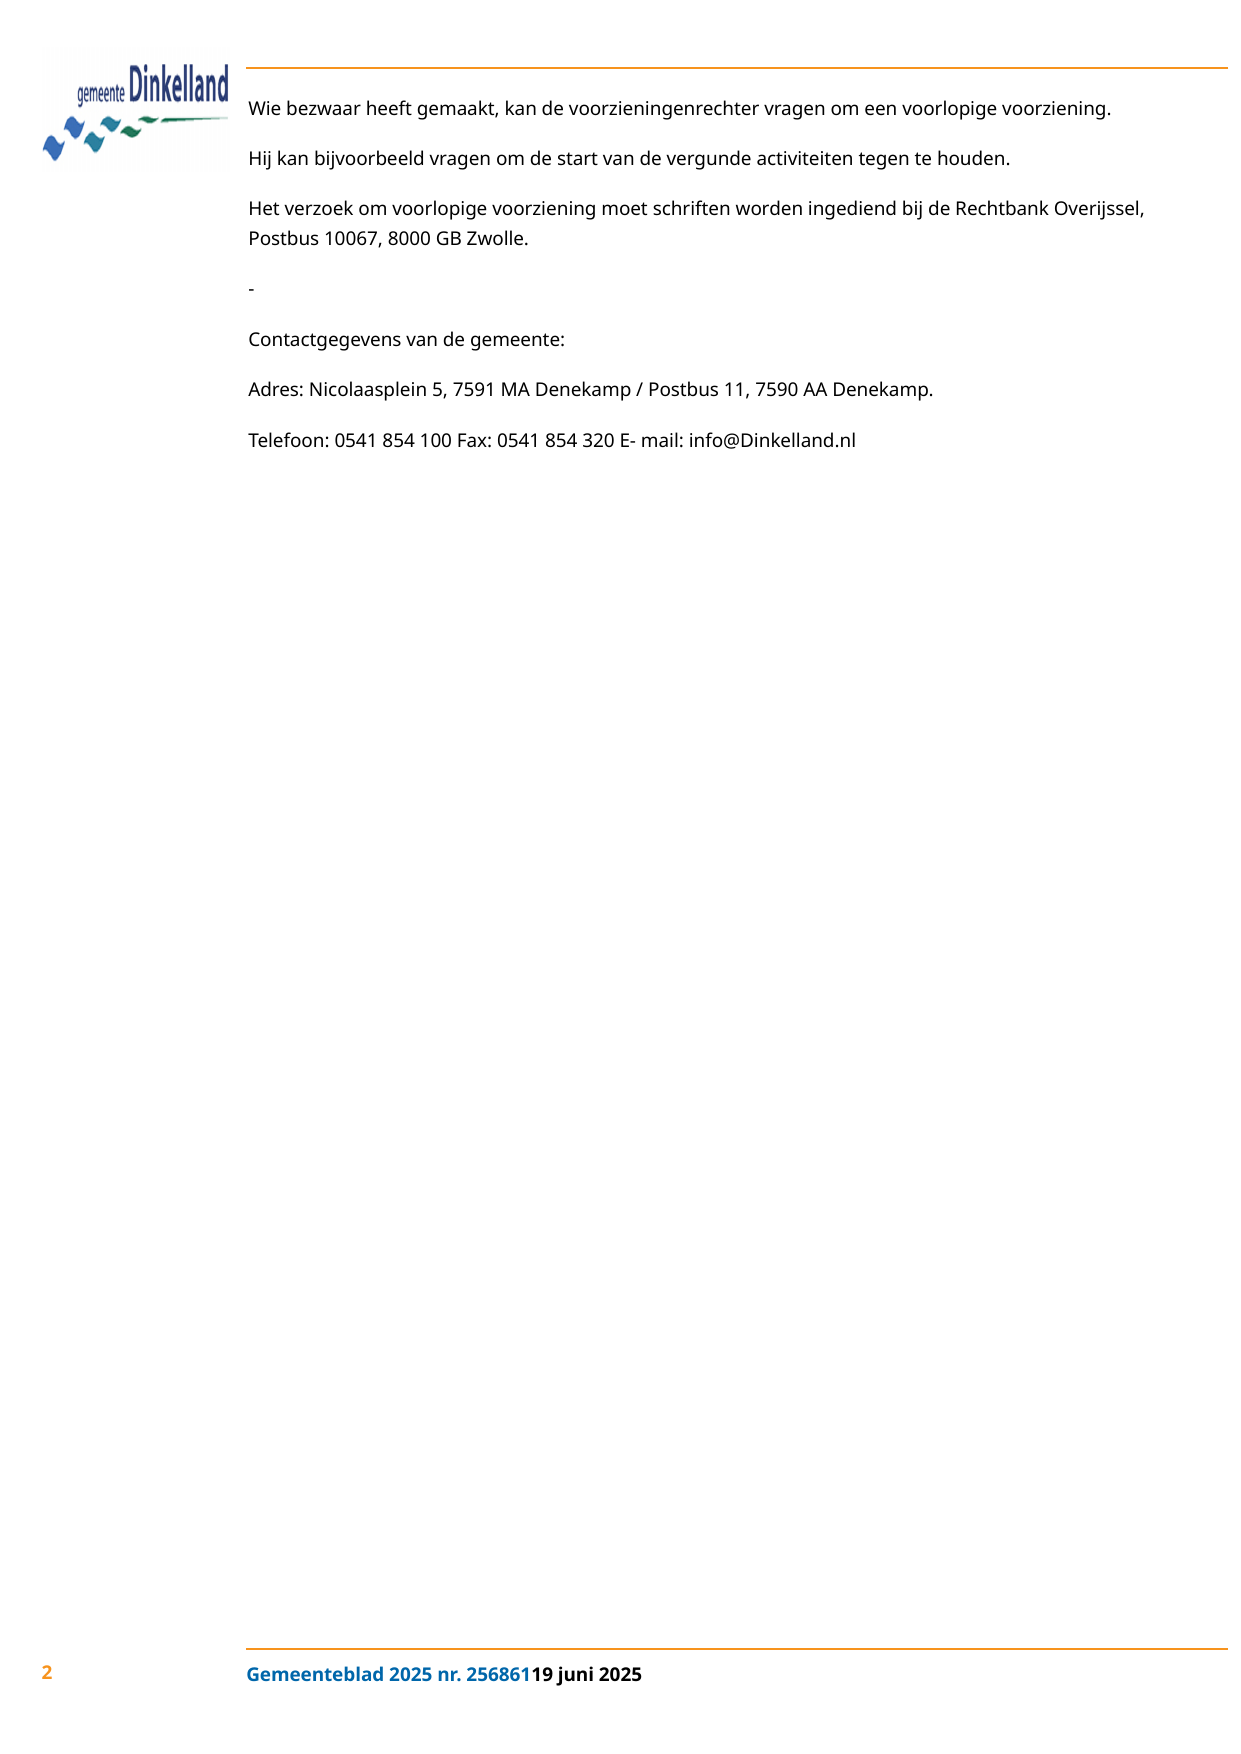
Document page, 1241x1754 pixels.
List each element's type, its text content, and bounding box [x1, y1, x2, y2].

text - [248, 276, 1152, 301]
text Adres: Nicolaasplein 5, 7591 MA Denekamp / Postbus 11, 7590 AA Denekamp. [248, 376, 1152, 402]
text Hij kan bijvoorbeeld vragen om de start van de vergunde activiteiten tegen te houden. [248, 145, 1152, 171]
text Wie bezwaar heeft gemaakt, kan de voorzieningenrechter vragen om een voorlopige voorziening. [248, 95, 1152, 121]
text Telefoon: 0541 854 100 Fax: 0541 854 320 E- mail: info@Dinkelland.nl [248, 427, 1152, 453]
picture [41, 47, 231, 172]
text Contactgegevens van de gemeente: [248, 326, 1152, 352]
text Het verzoek om voorlopige voorziening moet schriften worden ingediend bij de Rechtbank Overijssel, Postbus 10067, 8000 GB Zwolle. [248, 196, 1152, 251]
